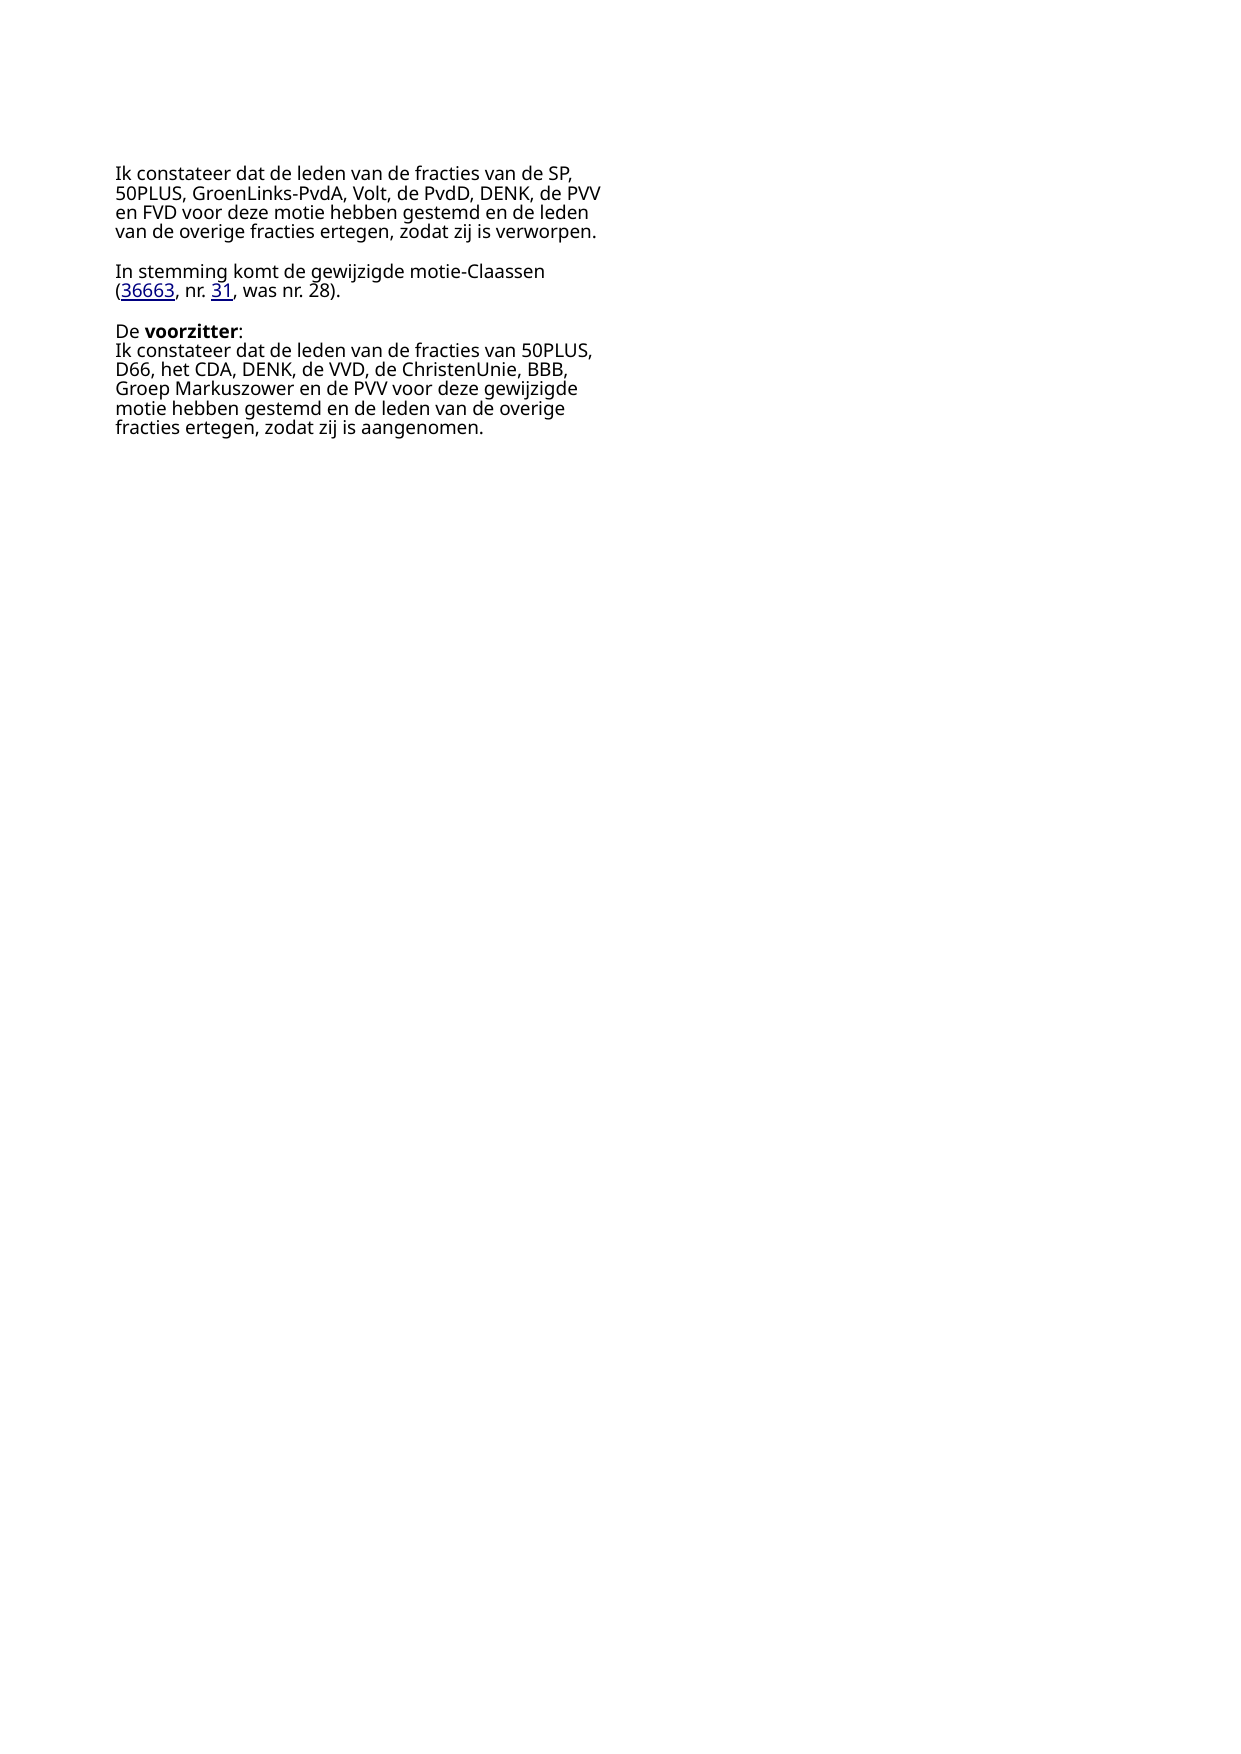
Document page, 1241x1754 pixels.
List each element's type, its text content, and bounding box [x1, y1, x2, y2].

text De voorzitter: [115, 323, 605, 342]
text Ik constateer dat de leden van de fracties van de SP, 50PLUS, GroenLinks-PvdA, Volt, de PvdD, DENK, de PVV en FVD voor deze motie hebben gestemd en de leden van de overige fracties ertegen, zodat zij is verworpen. [115, 165, 605, 242]
text In stemming komt de gewijzigde motie-Claassen (36663, nr. 31, was nr. 28). [115, 263, 605, 302]
text Ik constateer dat de leden van de fracties van 50PLUS, D66, het CDA, DENK, de VVD, de ChristenUnie, BBB, Groep Markuszower en de PVV voor deze gewijzigde motie hebben gestemd en de leden van de overige fracties ertegen, zodat zij is aangenomen. [115, 342, 605, 438]
